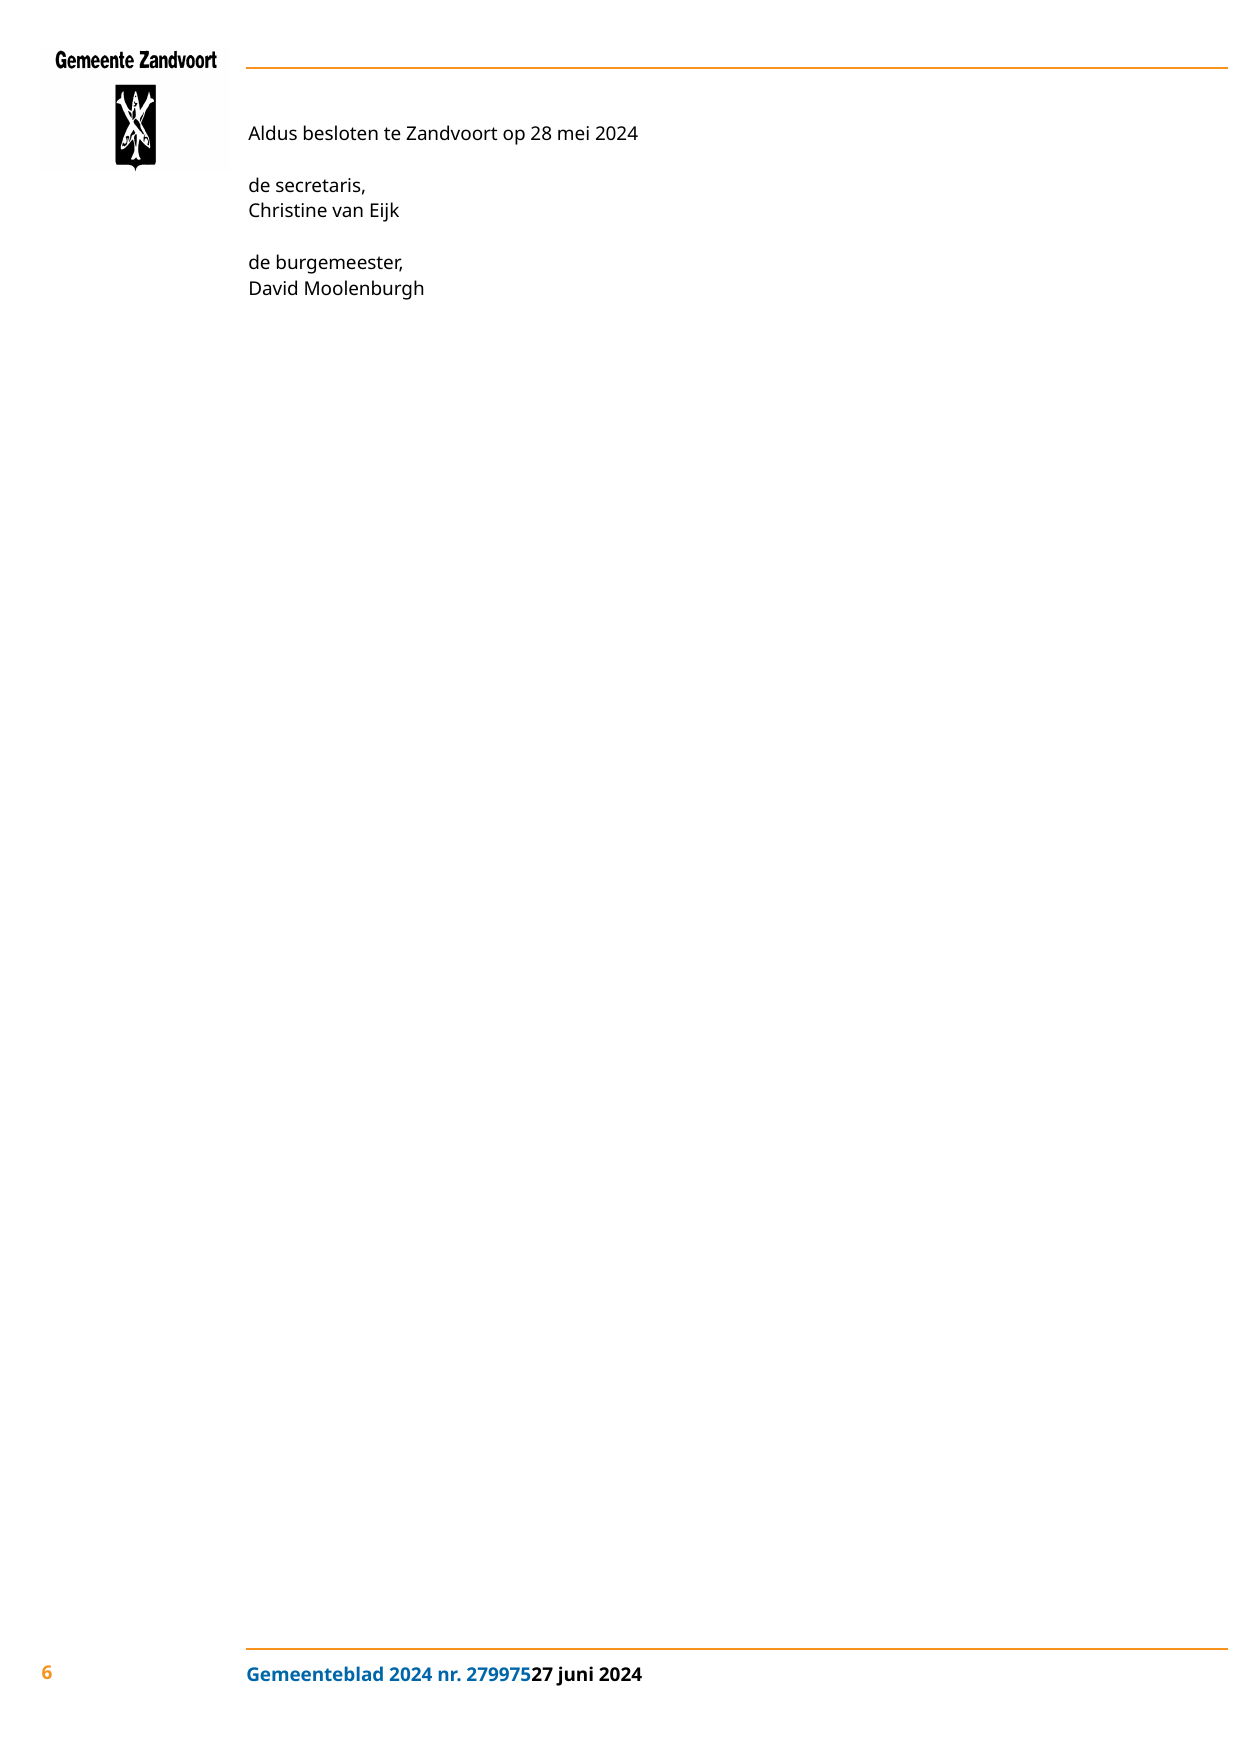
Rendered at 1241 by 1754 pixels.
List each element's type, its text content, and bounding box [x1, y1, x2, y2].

text Aldus besloten te Zandvoort op 28 mei 2024 [248, 121, 1152, 146]
text de burgemeester, [248, 249, 1152, 275]
picture [41, 47, 231, 172]
text de secretaris, [248, 172, 1152, 198]
text Christine van Eijk [248, 198, 1152, 223]
text David Moolenburgh [248, 275, 1152, 301]
